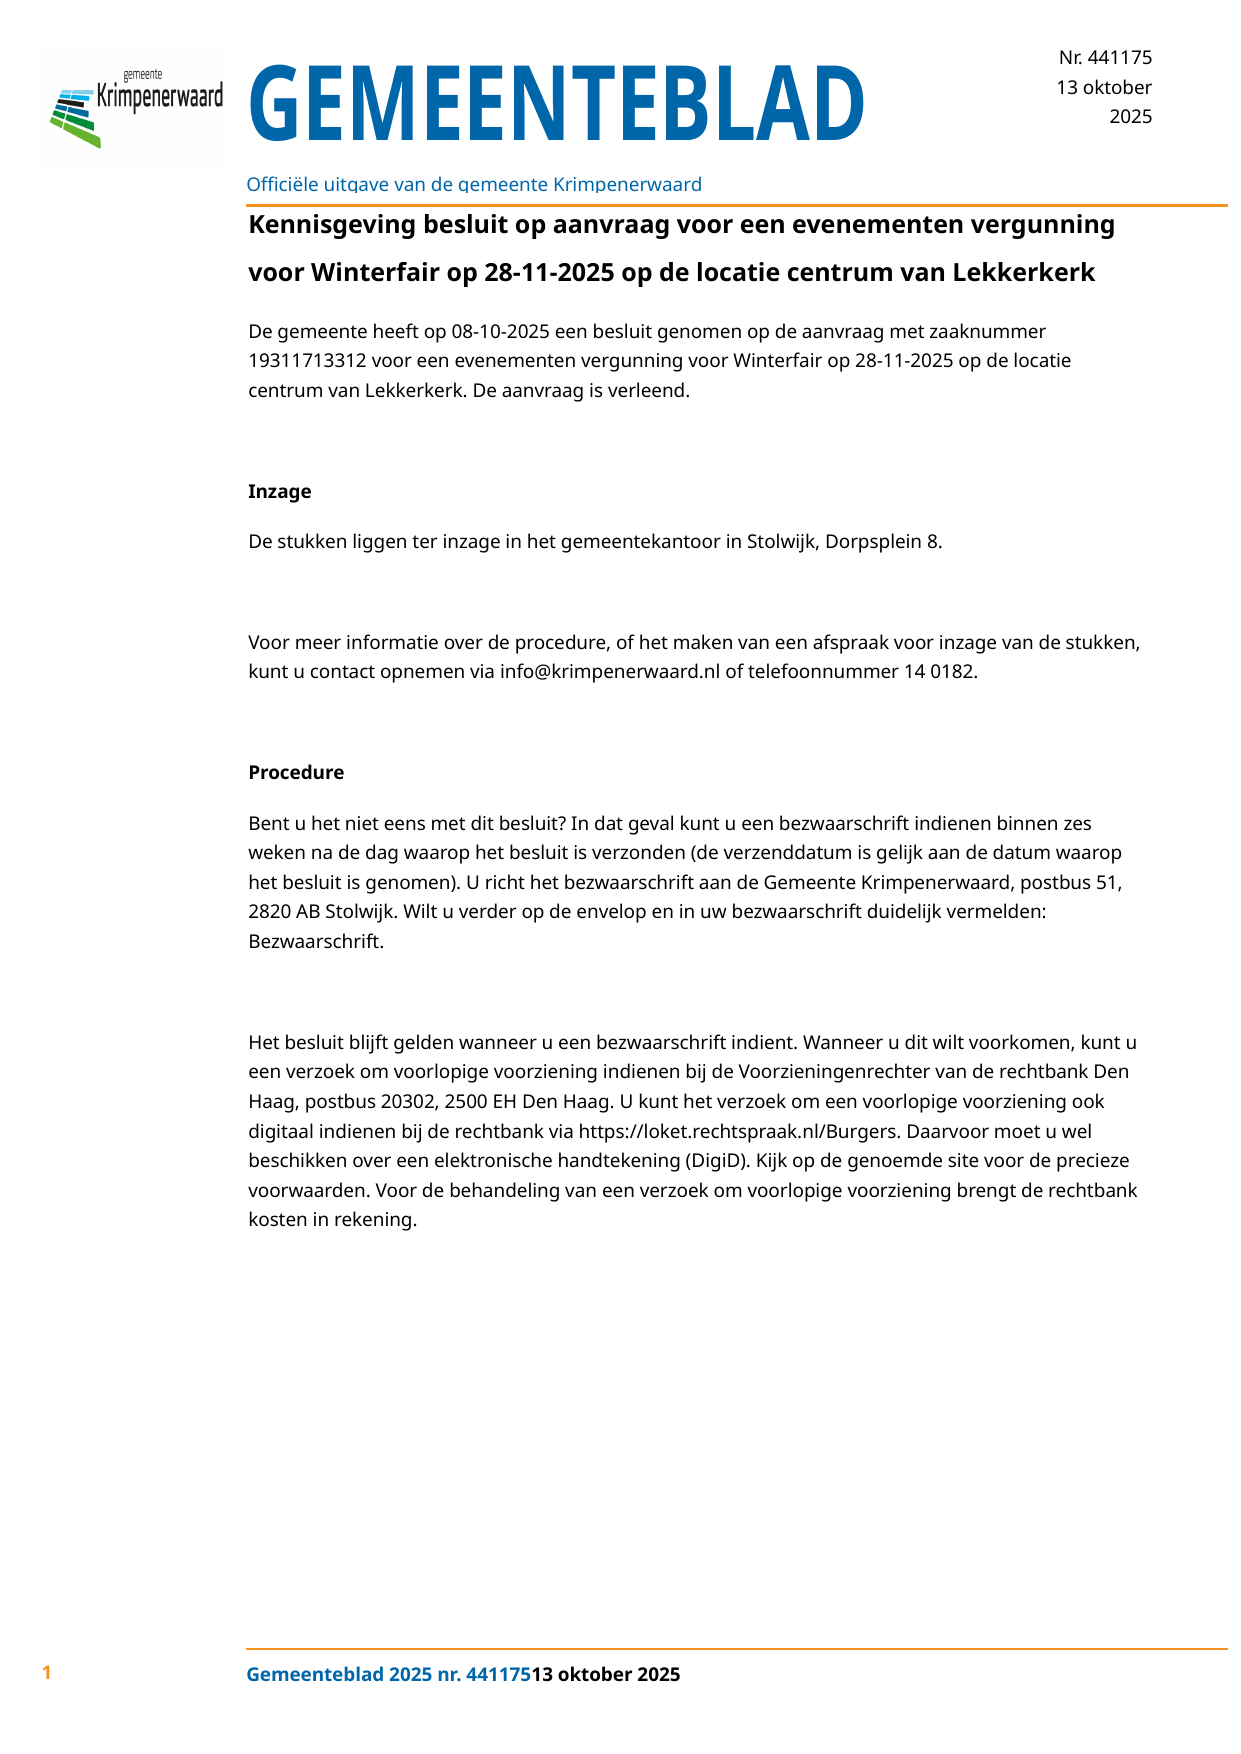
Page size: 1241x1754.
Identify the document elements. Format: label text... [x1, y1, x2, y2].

text Procedure [248, 759, 1152, 785]
text De gemeente heeft op 08-10-2025 een besluit genomen op de aanvraag met zaaknummer 19311713312 voor een evenementen vergunning voor Winterfair op 28-11-2025 op de locatie centrum van Lekkerkerk. De aanvraag is verleend. [248, 318, 1152, 403]
text Het besluit blijft gelden wanneer u een bezwaarschrift indient. Wanneer u dit wilt voorkomen, kunt u een verzoek om voorlopige voorziening indienen bij de Voorzieningenrechter van de rechtbank Den Haag, postbus 20302, 2500 EH Den Haag. U kunt het verzoek om een voorlopige voorziening ook digitaal indienen bij de rechtbank via https://loket.rechtspraak.nl/Burgers. Daarvoor moet u wel beschikken over een elektronische handtekening (DigiD). Kijk op de genoemde site voor de precieze voorwaarden. Voor de behandeling van een verzoek om voorlopige voorziening brengt de rechtbank kosten in rekening. [248, 1029, 1152, 1232]
text Inzage [248, 478, 1152, 504]
text Voor meer informatie over de procedure, of het maken van een afspraak voor inzage van de stukken, kunt u contact opnemen via info@krimpenerwaard.nl of telefoonnummer 14 0182. [248, 629, 1152, 684]
text Kennisgeving besluit op aanvraag voor een evenementen vergunning voor Winterfair op 28-11-2025 op de locatie centrum van Lekkerkerk [248, 207, 1152, 288]
text Bent u het niet eens met dit besluit? In dat geval kunt u een bezwaarschrift indienen binnen zes weken na de dag waarop het besluit is verzonden (de verzenddatum is gelijk aan de datum waarop het besluit is genomen). U richt het bezwaarschrift aan de Gemeente Krimpenerwaard, postbus 51, 2820 AB Stolwijk. Wilt u verder op de envelop en in uw bezwaarschrift duidelijk vermelden: Bezwaarschrift. [248, 810, 1152, 954]
picture [41, 47, 231, 172]
text De stukken liggen ter inzage in het gemeentekantoor in Stolwijk, Dorpsplein 8. [248, 528, 1152, 554]
